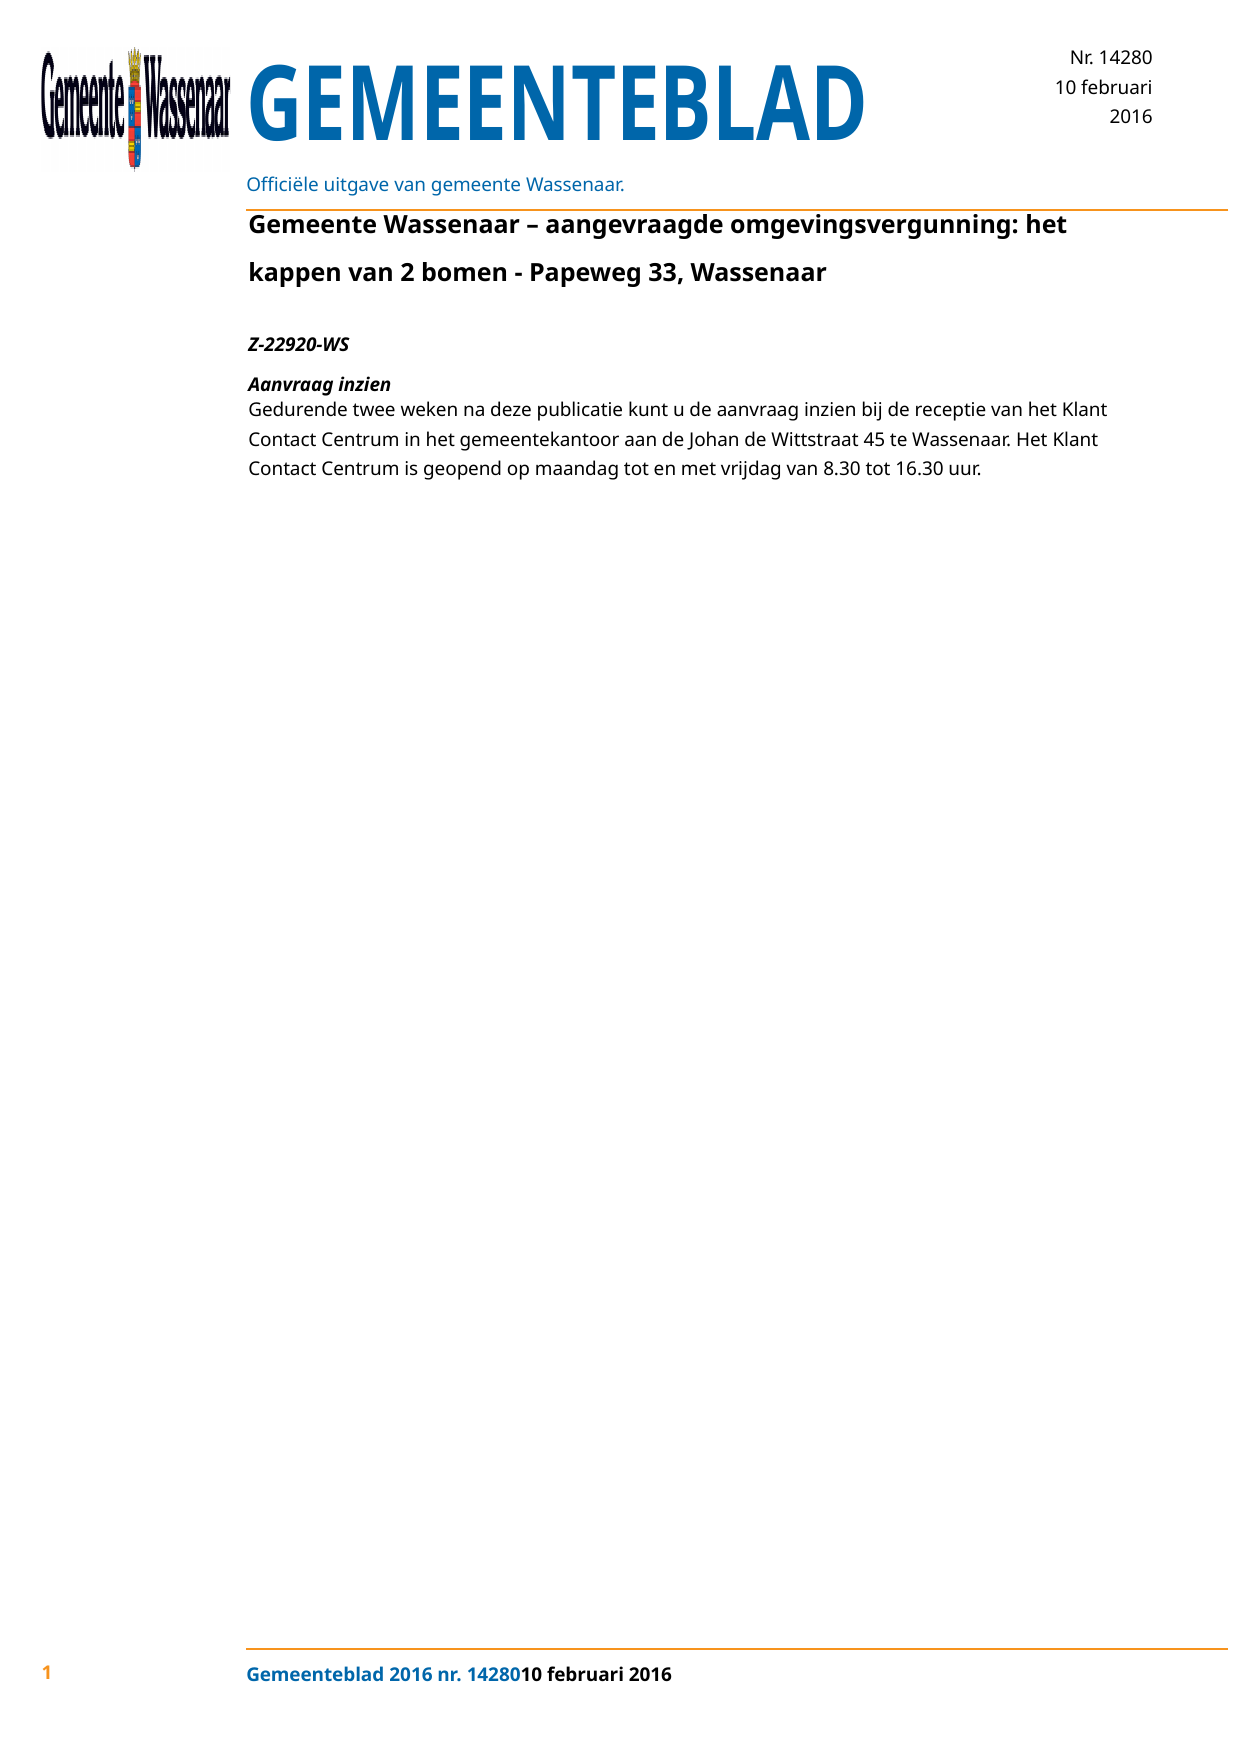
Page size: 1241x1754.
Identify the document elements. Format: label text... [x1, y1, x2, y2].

text Aanvraag inzien [248, 371, 1152, 396]
text Gedurende twee weken na deze publicatie kunt u de aanvraag inzien bij de receptie van het Klant Contact Centrum in het gemeentekantoor aan de Johan de Wittstraat 45 te Wassenaar. Het Klant Contact Centrum is geopend op maandag tot en met vrijdag van 8.30 tot 16.30 uur. [248, 396, 1152, 481]
text Z-22920-WS [248, 331, 1152, 357]
text Gemeente Wassenaar – aangevraagde omgevingsvergunning: het kappen van 2 bomen - Papeweg 33, Wassenaar [248, 211, 1152, 288]
picture [41, 47, 231, 172]
